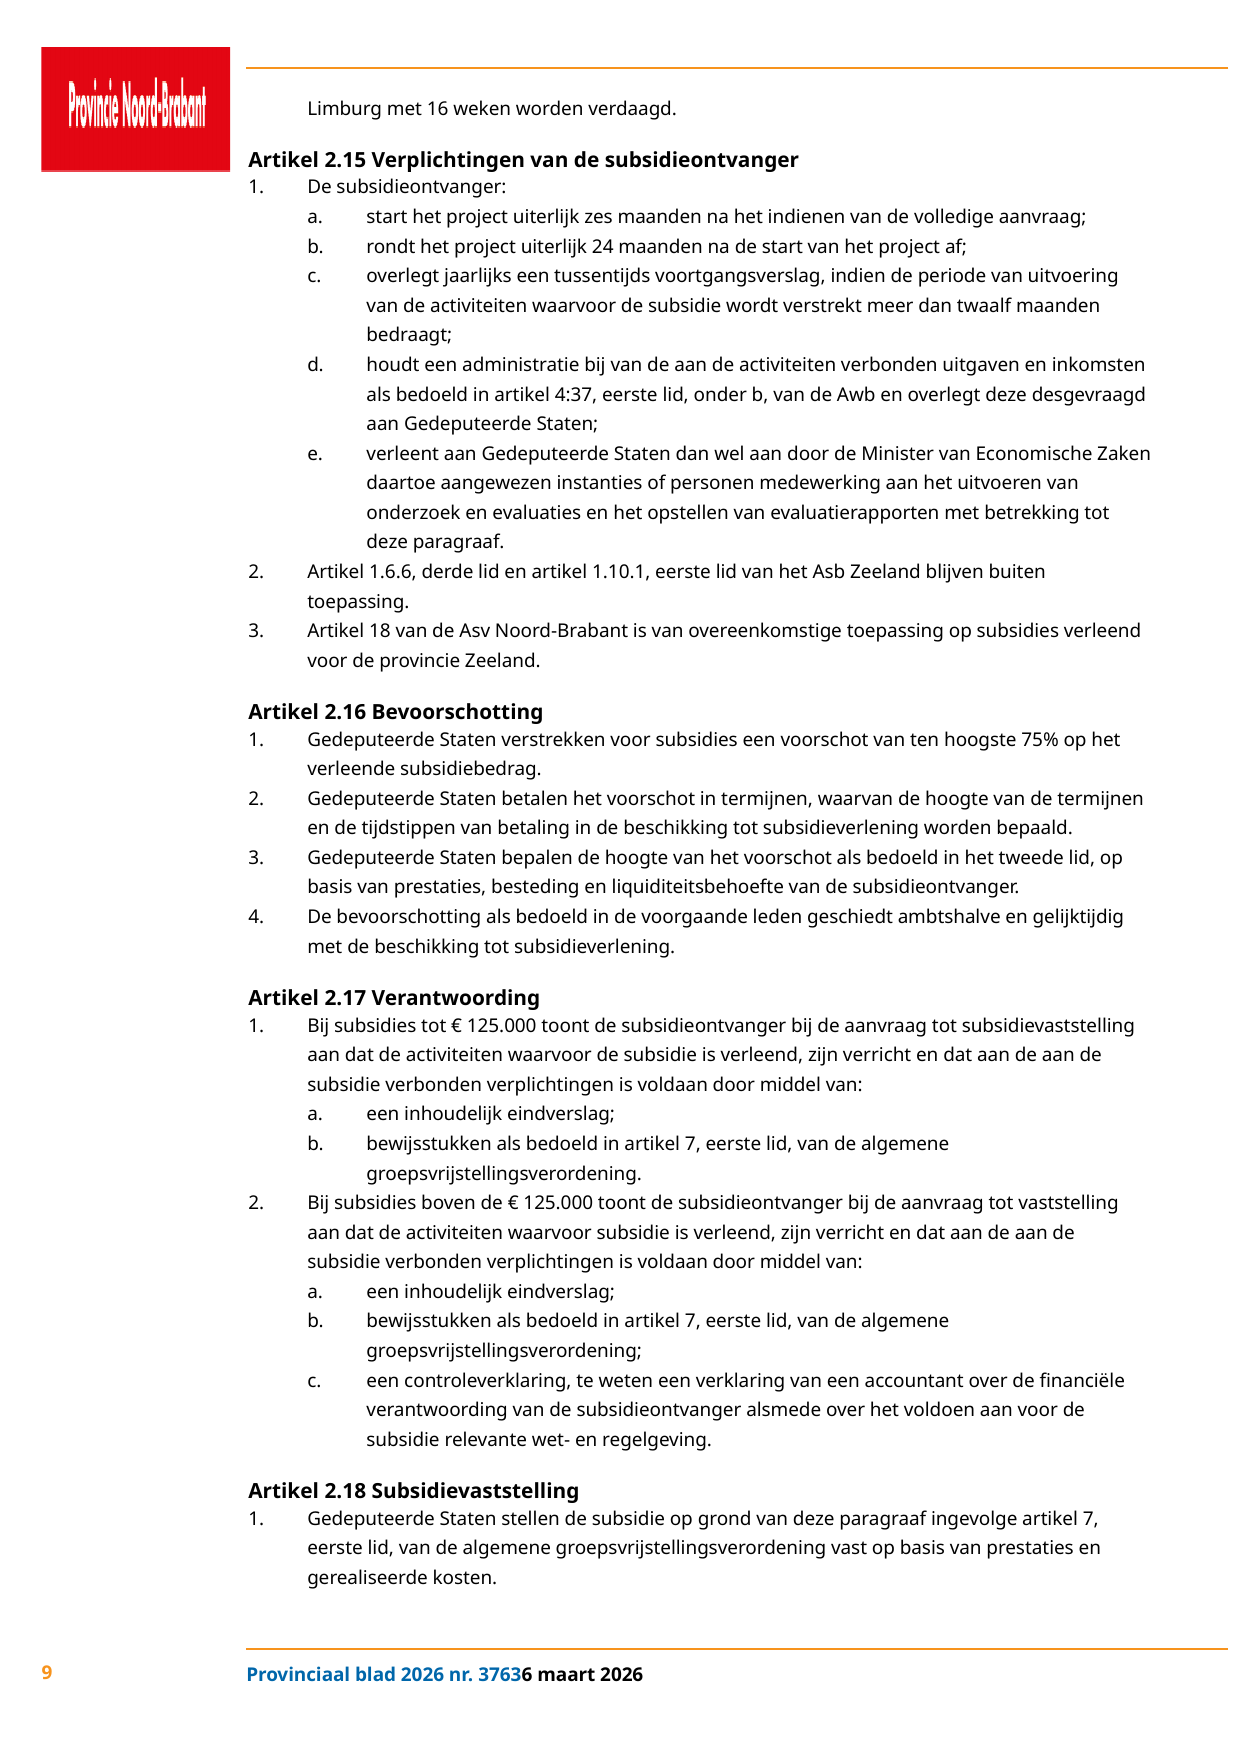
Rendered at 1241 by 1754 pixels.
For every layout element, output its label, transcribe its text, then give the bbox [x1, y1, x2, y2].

list Gedeputeerde Staten bepalen de hoogte van het voorschot als bedoeld in het tweede lid, op basis van prestaties, besteding en liquiditeitsbehoefte van de subsidieontvanger. [248, 844, 1152, 899]
list verleent aan Gedeputeerde Staten dan wel aan door de Minister van Economische Zaken daartoe aangewezen instanties of personen medewerking aan het uitvoeren van onderzoek en evaluaties en het opstellen van evaluatierapporten met betrekking tot deze paragraaf. [307, 440, 1152, 554]
list Gedeputeerde Staten stellen de subsidie op grond van deze paragraaf ingevolge artikel 7, eerste lid, van de algemene groepsvrijstellingsverordening vast op basis van prestaties en gerealiseerde kosten. [248, 1505, 1152, 1590]
list Gedeputeerde Staten verstrekken voor subsidies een voorschot van ten hoogste 75% op het verleende subsidiebedrag. [248, 726, 1152, 781]
list bewijsstukken als bedoeld in artikel 7, eerste lid, van de algemene groepsvrijstellingsverordening. [307, 1130, 1152, 1185]
list houdt een administratie bij van de aan de activiteiten verbonden uitgaven en inkomsten als bedoeld in artikel 4:37, eerste lid, onder b, van de Awb en overlegt deze desgevraagd aan Gedeputeerde Staten; [307, 351, 1152, 436]
text Artikel 2.18 Subsidievaststelling [248, 1476, 1152, 1505]
list start het project uiterlijk zes maanden na het indienen van de volledige aanvraag; [307, 203, 1152, 229]
list Limburg met 16 weken worden verdaagd. [248, 95, 1152, 121]
list Artikel 1.6.6, derde lid en artikel 1.10.1, eerste lid van het Asb Zeeland blijven buiten toepassing. [248, 558, 1152, 613]
text Artikel 2.17 Verantwoording [248, 983, 1152, 1012]
list bewijsstukken als bedoeld in artikel 7, eerste lid, van de algemene groepsvrijstellingsverordening; [307, 1308, 1152, 1363]
text Artikel 2.16 Bevoorschotting [248, 697, 1152, 726]
list rondt het project uiterlijk 24 maanden na de start van het project af; [307, 233, 1152, 258]
list een inhoudelijk eindverslag; [307, 1278, 1152, 1304]
list De bevoorschotting als bedoeld in de voorgaande leden geschiedt ambtshalve en gelijktijdig met de beschikking tot subsidieverlening. [248, 903, 1152, 959]
list De subsidieontvanger: [248, 174, 1152, 199]
list Gedeputeerde Staten betalen het voorschot in termijnen, waarvan de hoogte van de termijnen en de tijdstippen van betaling in de beschikking tot subsidieverlening worden bepaald. [248, 785, 1152, 840]
list een controleverklaring, te weten een verklaring van een accountant over de financiële verantwoording van de subsidieontvanger alsmede over het voldoen aan voor de subsidie relevante wet- en regelgeving. [307, 1367, 1152, 1452]
list Bij subsidies tot € 125.000 toont de subsidieontvanger bij de aanvraag tot subsidievaststelling aan dat de activiteiten waarvoor de subsidie is verleend, zijn verricht en dat aan de aan de subsidie verbonden verplichtingen is voldaan door middel van: [248, 1012, 1152, 1097]
list een inhoudelijk eindverslag; [307, 1101, 1152, 1126]
list Artikel 18 van de Asv Noord-Brabant is van overeenkomstige toepassing op subsidies verleend voor de provincie Zeeland. [248, 617, 1152, 673]
text Artikel 2.15 Verplichtingen van de subsidieontvanger [248, 145, 1152, 174]
list Bij subsidies boven de € 125.000 toont de subsidieontvanger bij de aanvraag tot vaststelling aan dat de activiteiten waarvoor subsidie is verleend, zijn verricht en dat aan de aan de subsidie verbonden verplichtingen is voldaan door middel van: [248, 1189, 1152, 1274]
picture [41, 47, 231, 172]
list overlegt jaarlijks een tussentijds voortgangsverslag, indien de periode van uitvoering van de activiteiten waarvoor de subsidie wordt verstrekt meer dan twaalf maanden bedraagt; [307, 262, 1152, 347]
